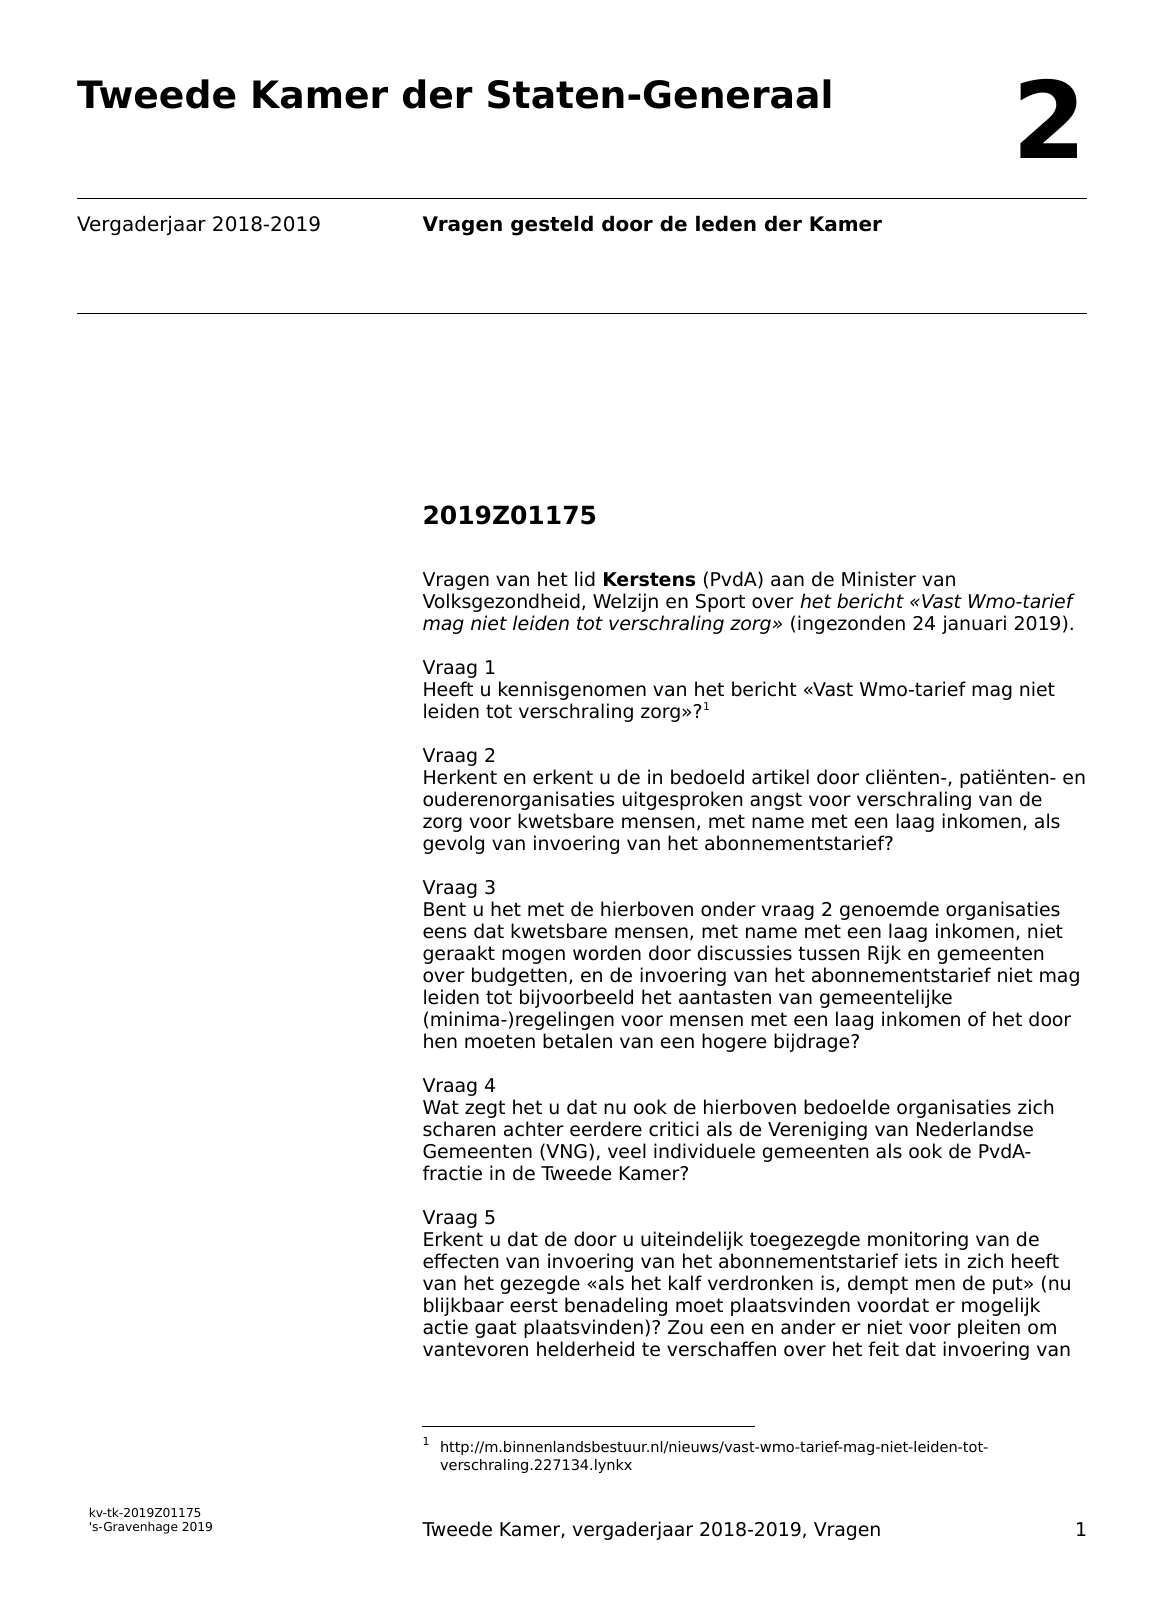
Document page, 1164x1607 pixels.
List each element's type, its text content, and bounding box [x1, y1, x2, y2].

text Vraag 1 [422, 657, 1087, 679]
text http://m.binnenlandsbestuur.nl/nieuws/vast-wmo-tarief-mag-niet-leiden-tot-verschraling.227134.lynkx [422, 1435, 1087, 1474]
text Herkent en erkent u de in bedoeld artikel door cliënten-, patiënten- en ouderenorganisaties uitgesproken angst voor verschraling van de zorg voor kwetsbare mensen, met name met een laag inkomen, als gevolg van invoering van het abonnementstarief? [422, 767, 1087, 855]
text Heeft u kennisgenomen van het bericht «Vast Wmo-tarief mag niet leiden tot verschraling zorg»? [422, 679, 1087, 723]
text Vraag 4 [422, 1075, 1087, 1097]
table_cell Vergaderjaar 2018-2019 [77, 199, 422, 313]
text Wat zegt het u dat nu ook de hierboven bedoelde organisaties zich scharen achter eerdere critici als de Vereniging van Nederlandse Gemeenten (VNG), veel individuele gemeenten als ook de PvdA-fractie in de Tweede Kamer? [422, 1097, 1087, 1185]
table_header Tweede Kamer der Staten-Generaal [77, 59, 886, 198]
text Vraag 5 [422, 1207, 1087, 1229]
table_cell Vragen gesteld door de leden der Kamer [422, 199, 1087, 313]
text kv-tk-2019Z01175 [88, 1506, 323, 1520]
text Vragen van het lid Kerstens (PvdA) aan de Minister van Volksgezondheid, Welzijn en Sport over het bericht «Vast Wmo-tarief mag niet leiden tot verschraling zorg» (ingezonden 24 januari 2019). [422, 569, 1087, 635]
text Bent u het met de hierboven onder vraag 2 genoemde organisaties eens dat kwetsbare mensen, met name met een laag inkomen, niet geraakt mogen worden door discussies tussen Rijk en gemeenten over budgetten, en de invoering van het abonnementstarief niet mag leiden tot bijvoorbeeld het aantasten van gemeentelijke (minima-)regelingen voor mensen met een laag inkomen of het door hen moeten betalen van een hogere bijdrage? [422, 899, 1087, 1053]
text Vraag 2 [422, 745, 1087, 767]
text 2019Z01175 [422, 501, 1087, 531]
table_header 2 [886, 59, 1087, 198]
text Erkent u dat de door u uiteindelijk toegezegde monitoring van de effecten van invoering van het abonnementstarief iets in zich heeft van het gezegde «als het kalf verdronken is, dempt men de put» (nu blijkbaar eerst benadeling moet plaatsvinden voordat er mogelijk actie gaat plaatsvinden)? Zou een en ander er niet voor pleiten om vantevoren helderheid te verschaffen over het feit dat invoering van [422, 1229, 1087, 1361]
text Vraag 3 [422, 877, 1087, 899]
text 's-Gravenhage 2019 [88, 1520, 323, 1534]
